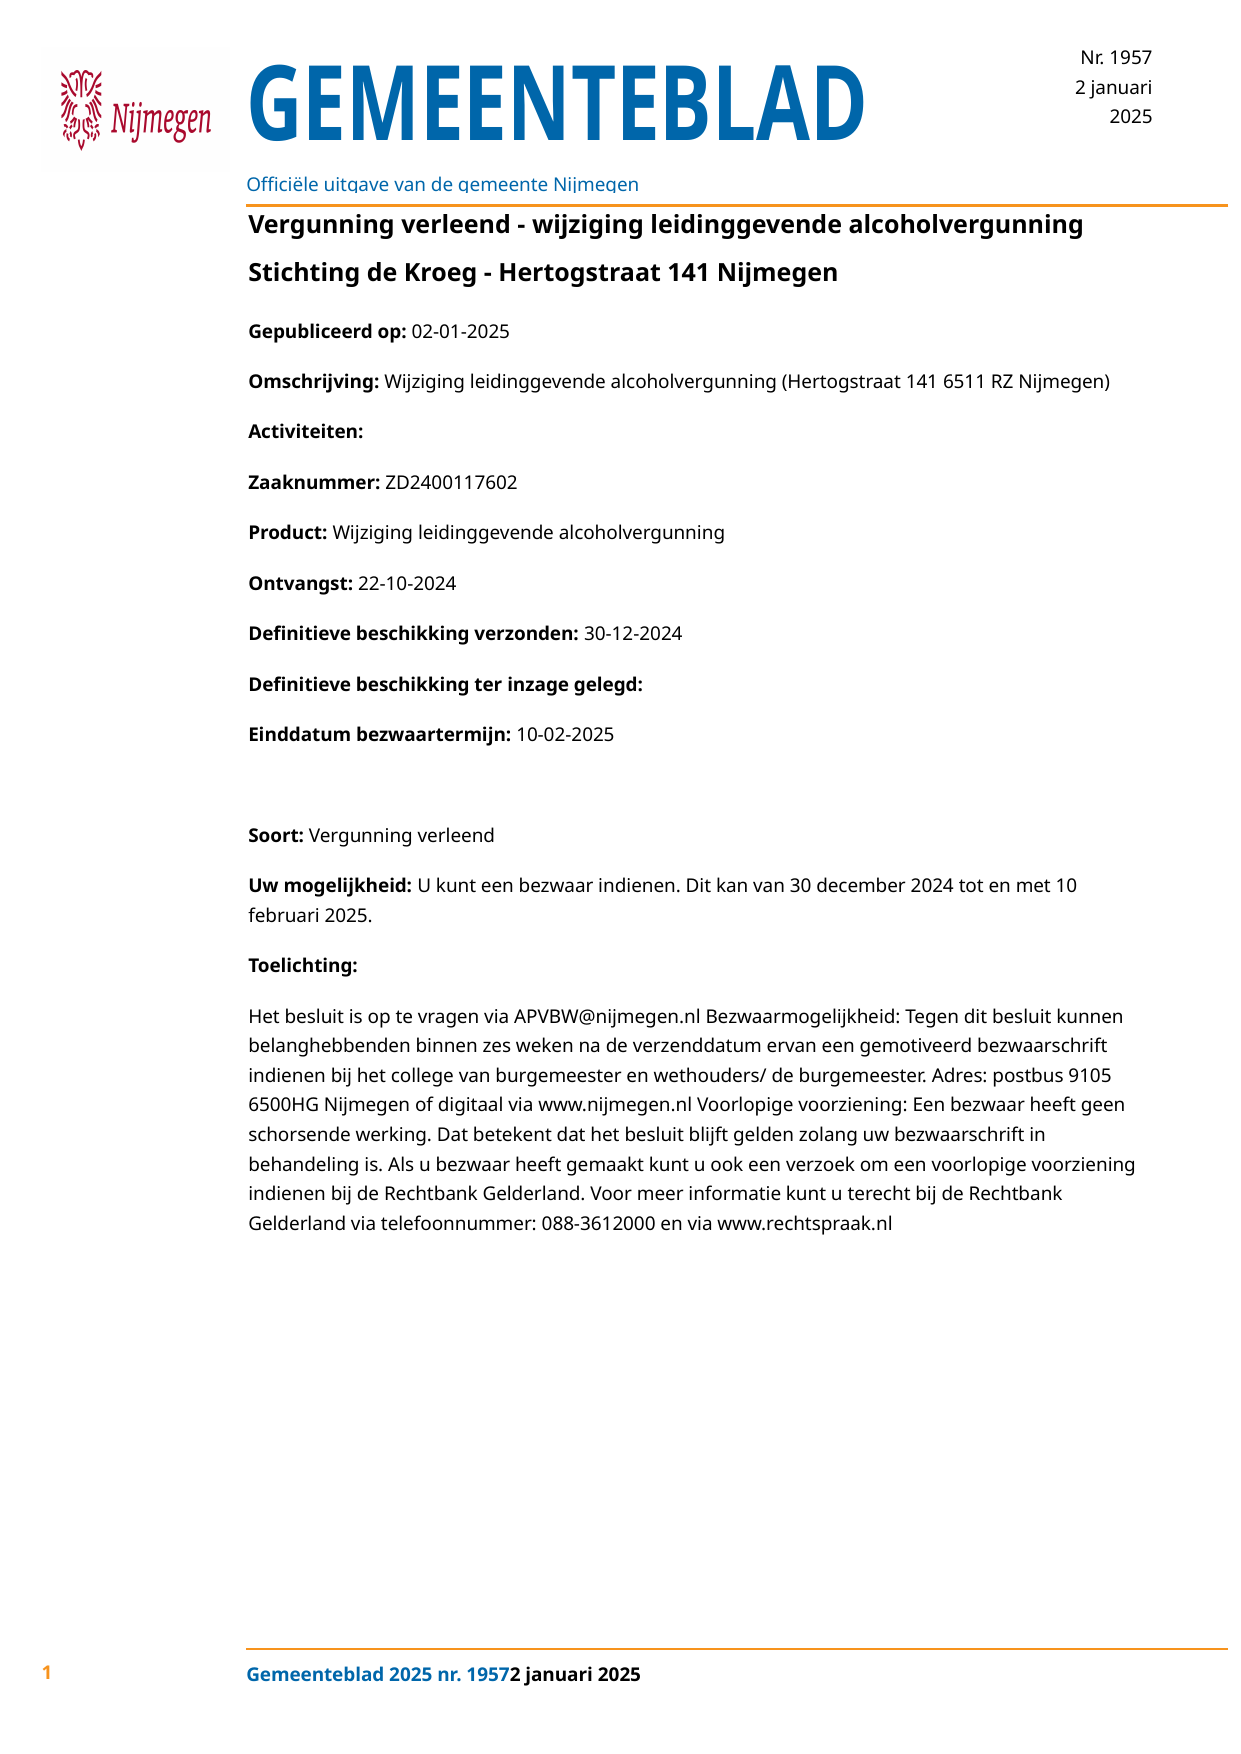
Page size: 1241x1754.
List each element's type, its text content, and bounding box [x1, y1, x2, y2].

text Toelichting: [248, 952, 1152, 978]
text Definitieve beschikking verzonden: 30-12-2024 [248, 620, 1152, 646]
text Gepubliceerd op: 02-01-2025 [248, 318, 1152, 344]
text Zaaknummer: ZD2400117602 [248, 469, 1152, 495]
text Vergunning verleend - wijziging leidinggevende alcoholvergunning Stichting de Kroeg - Hertogstraat 141 Nijmegen [248, 207, 1152, 288]
text Ontvangst: 22-10-2024 [248, 570, 1152, 596]
picture [41, 47, 231, 172]
text Activiteiten: [248, 419, 1152, 444]
text Einddatum bezwaartermijn: 10-02-2025 [248, 721, 1152, 747]
text Product: Wijziging leidinggevende alcoholvergunning [248, 519, 1152, 545]
text Omschrijving: Wijziging leidinggevende alcoholvergunning (Hertogstraat 141 6511 RZ Nijmegen) [248, 368, 1152, 394]
text Soort: Vergunning verleend [248, 822, 1152, 848]
text Het besluit is op te vragen via APVBW@nijmegen.nl Bezwaarmogelijkheid: Tegen dit besluit kunnen belanghebbenden binnen zes weken na de verzenddatum ervan een gemotiveerd bezwaarschrift indienen bij het college van burgemeester en wethouders/ de burgemeester. Adres: postbus 9105 6500HG Nijmegen of digitaal via www.nijmegen.nl Voorlopige voorziening: Een bezwaar heeft geen schorsende werking. Dat betekent dat het besluit blijft gelden zolang uw bezwaarschrift in behandeling is. Als u bezwaar heeft gemaakt kunt u ook een verzoek om een voorlopige voorziening indienen bij de Rechtbank Gelderland. Voor meer informatie kunt u terecht bij de Rechtbank Gelderland via telefoonnummer: 088-3612000 en via www.rechtspraak.nl [248, 1003, 1152, 1236]
text Definitieve beschikking ter inzage gelegd: [248, 671, 1152, 697]
text Uw mogelijkheid: U kunt een bezwaar indienen. Dit kan van 30 december 2024 tot en met 10 februari 2025. [248, 872, 1152, 928]
